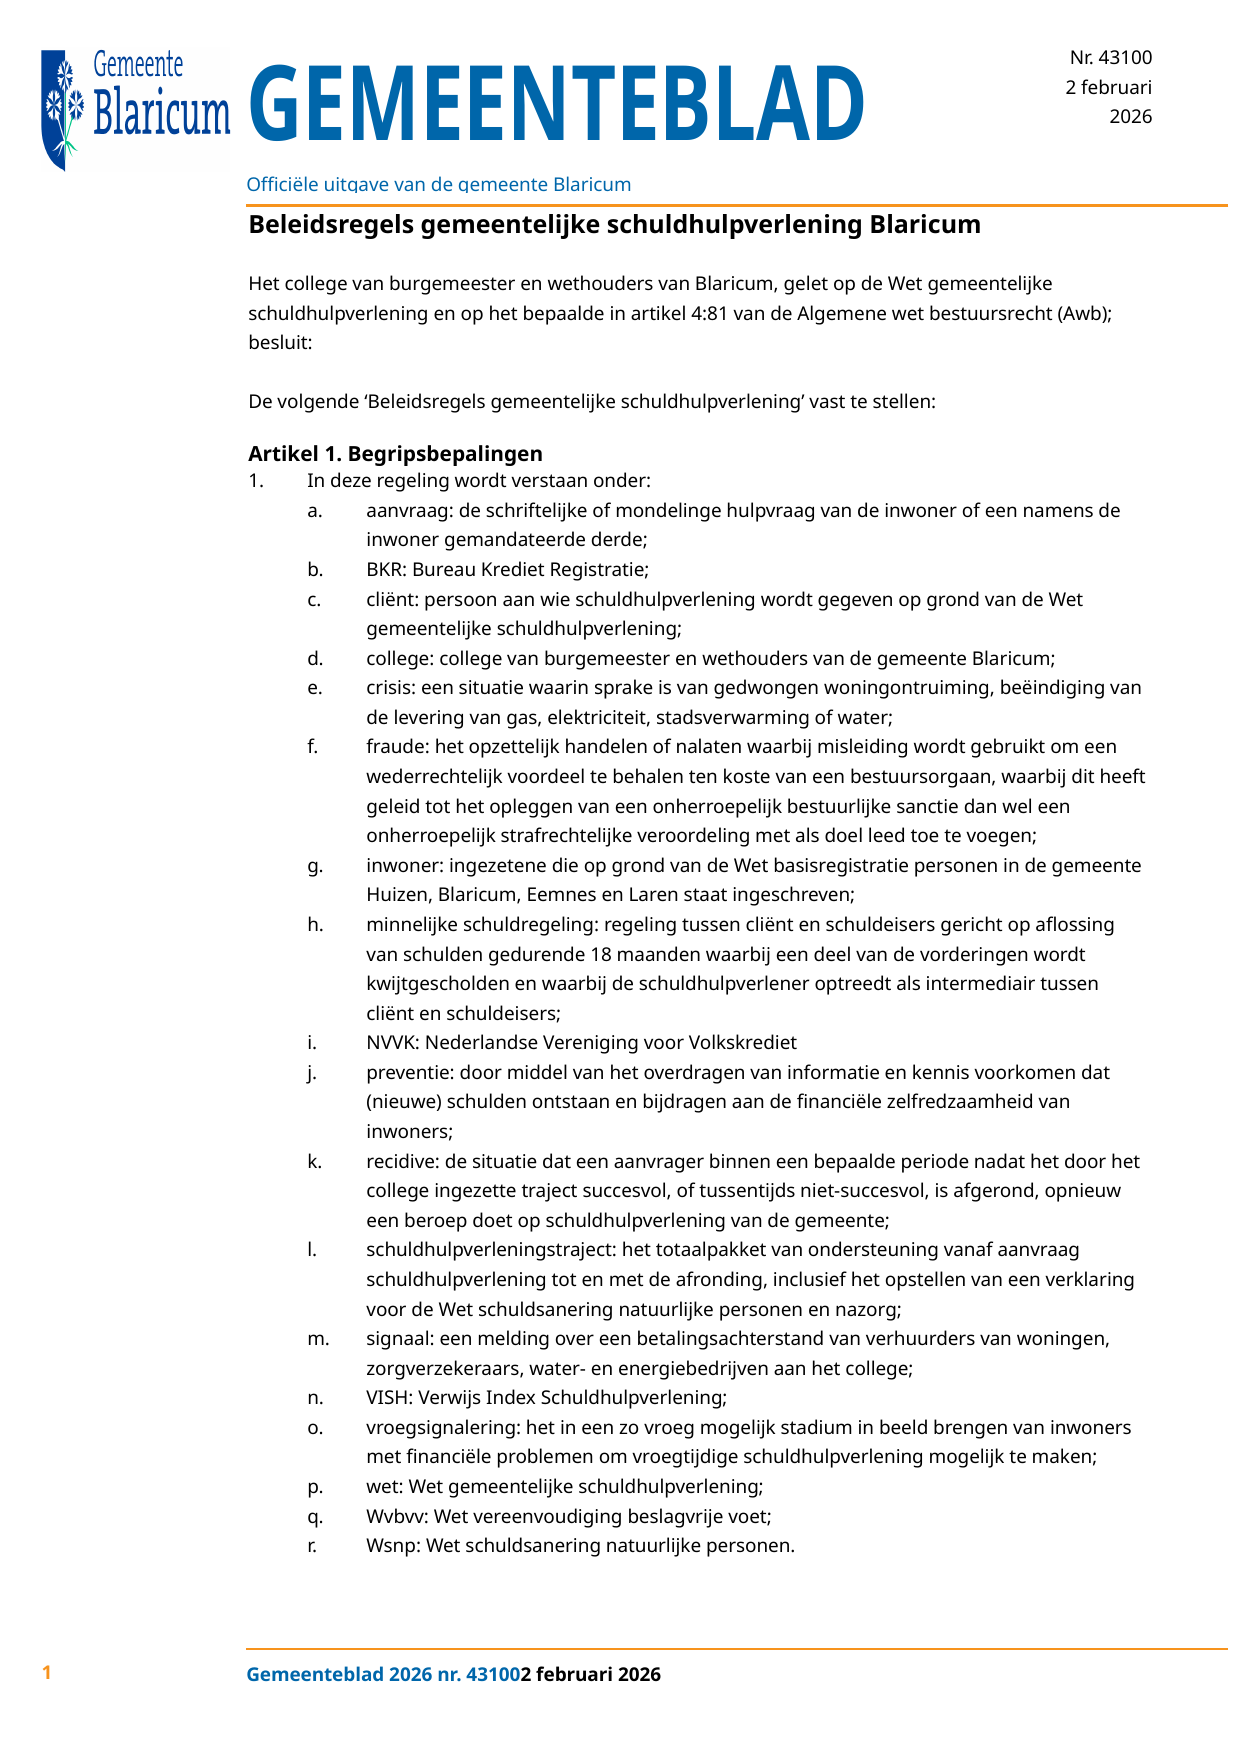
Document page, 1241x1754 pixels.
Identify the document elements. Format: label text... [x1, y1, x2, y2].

list college: college van burgemeester en wethouders van de gemeente Blaricum; [307, 645, 1152, 671]
list Wvbvv: Wet vereenvoudiging beslagvrije voet; [307, 1503, 1152, 1529]
text Beleidsregels gemeentelijke schuldhulpverlening Blaricum [248, 207, 1152, 241]
list crisis: een situatie waarin sprake is van gedwongen woningontruiming, beëindiging van de levering van gas, elektriciteit, stadsverwarming of water; [307, 674, 1152, 730]
text Het college van burgemeester en wethouders van Blaricum, gelet op de Wet gemeentelijke schuldhulpverlening en op het bepaalde in artikel 4:81 van de Algemene wet bestuursrecht (Awb); [248, 270, 1152, 326]
list Wsnp: Wet schuldsanering natuurlijke personen. [307, 1532, 1152, 1558]
list fraude: het opzettelijk handelen of nalaten waarbij misleiding wordt gebruikt om een wederrechtelijk voordeel te behalen ten koste van een bestuursorgaan, waarbij dit heeft geleid tot het opleggen van een onherroepelijk bestuurlijke sanctie dan wel een onherroepelijk strafrechtelijke veroordeling met als doel leed toe te voegen; [307, 734, 1152, 848]
text De volgende ‘Beleidsregels gemeentelijke schuldhulpverlening’ vast te stellen: [248, 389, 1152, 414]
text Artikel 1. Begripsbepalingen [248, 439, 1152, 467]
list recidive: de situatie dat een aanvrager binnen een bepaalde periode nadat het door het college ingezette traject succesvol, of tussentijds niet-succesvol, is afgerond, opnieuw een beroep doet op schuldhulpverlening van de gemeente; [307, 1148, 1152, 1233]
list inwoner: ingezetene die op grond van de Wet basisregistratie personen in de gemeente Huizen, Blaricum, Eemnes en Laren staat ingeschreven; [307, 852, 1152, 907]
text besluit: [248, 329, 1152, 355]
list In deze regeling wordt verstaan onder: [248, 467, 1152, 493]
list NVVK: Nederlandse Vereniging voor Volkskrediet [307, 1029, 1152, 1055]
list wet: Wet gemeentelijke schuldhulpverlening; [307, 1473, 1152, 1499]
list VISH: Verwijs Index Schuldhulpverlening; [307, 1384, 1152, 1410]
list minnelijke schuldregeling: regeling tussen cliënt en schuldeisers gericht op aflossing van schulden gedurende 18 maanden waarbij een deel van de vorderingen wordt kwijtgescholden en waarbij de schuldhulpverlener optreedt als intermediair tussen cliënt en schuldeisers; [307, 911, 1152, 1026]
list aanvraag: de schriftelijke of mondelinge hulpvraag van de inwoner of een namens de inwoner gemandateerde derde; [307, 497, 1152, 552]
list preventie: door middel van het overdragen van informatie en kennis voorkomen dat (nieuwe) schulden ontstaan en bijdragen aan de financiële zelfredzaamheid van inwoners; [307, 1059, 1152, 1144]
list signaal: een melding over een betalingsachterstand van verhuurders van woningen, zorgverzekeraars, water- en energiebedrijven aan het college; [307, 1325, 1152, 1381]
list BKR: Bureau Krediet Registratie; [307, 556, 1152, 582]
list cliënt: persoon aan wie schuldhulpverlening wordt gegeven op grond van de Wet gemeentelijke schuldhulpverlening; [307, 586, 1152, 641]
list schuldhulpverleningstraject: het totaalpakket van ondersteuning vanaf aanvraag schuldhulpverlening tot en met de afronding, inclusief het opstellen van een verklaring voor de Wet schuldsanering natuurlijke personen en nazorg; [307, 1237, 1152, 1322]
picture [41, 47, 231, 172]
list vroegsignalering: het in een zo vroeg mogelijk stadium in beeld brengen van inwoners met financiële problemen om vroegtijdige schuldhulpverlening mogelijk te maken; [307, 1414, 1152, 1469]
